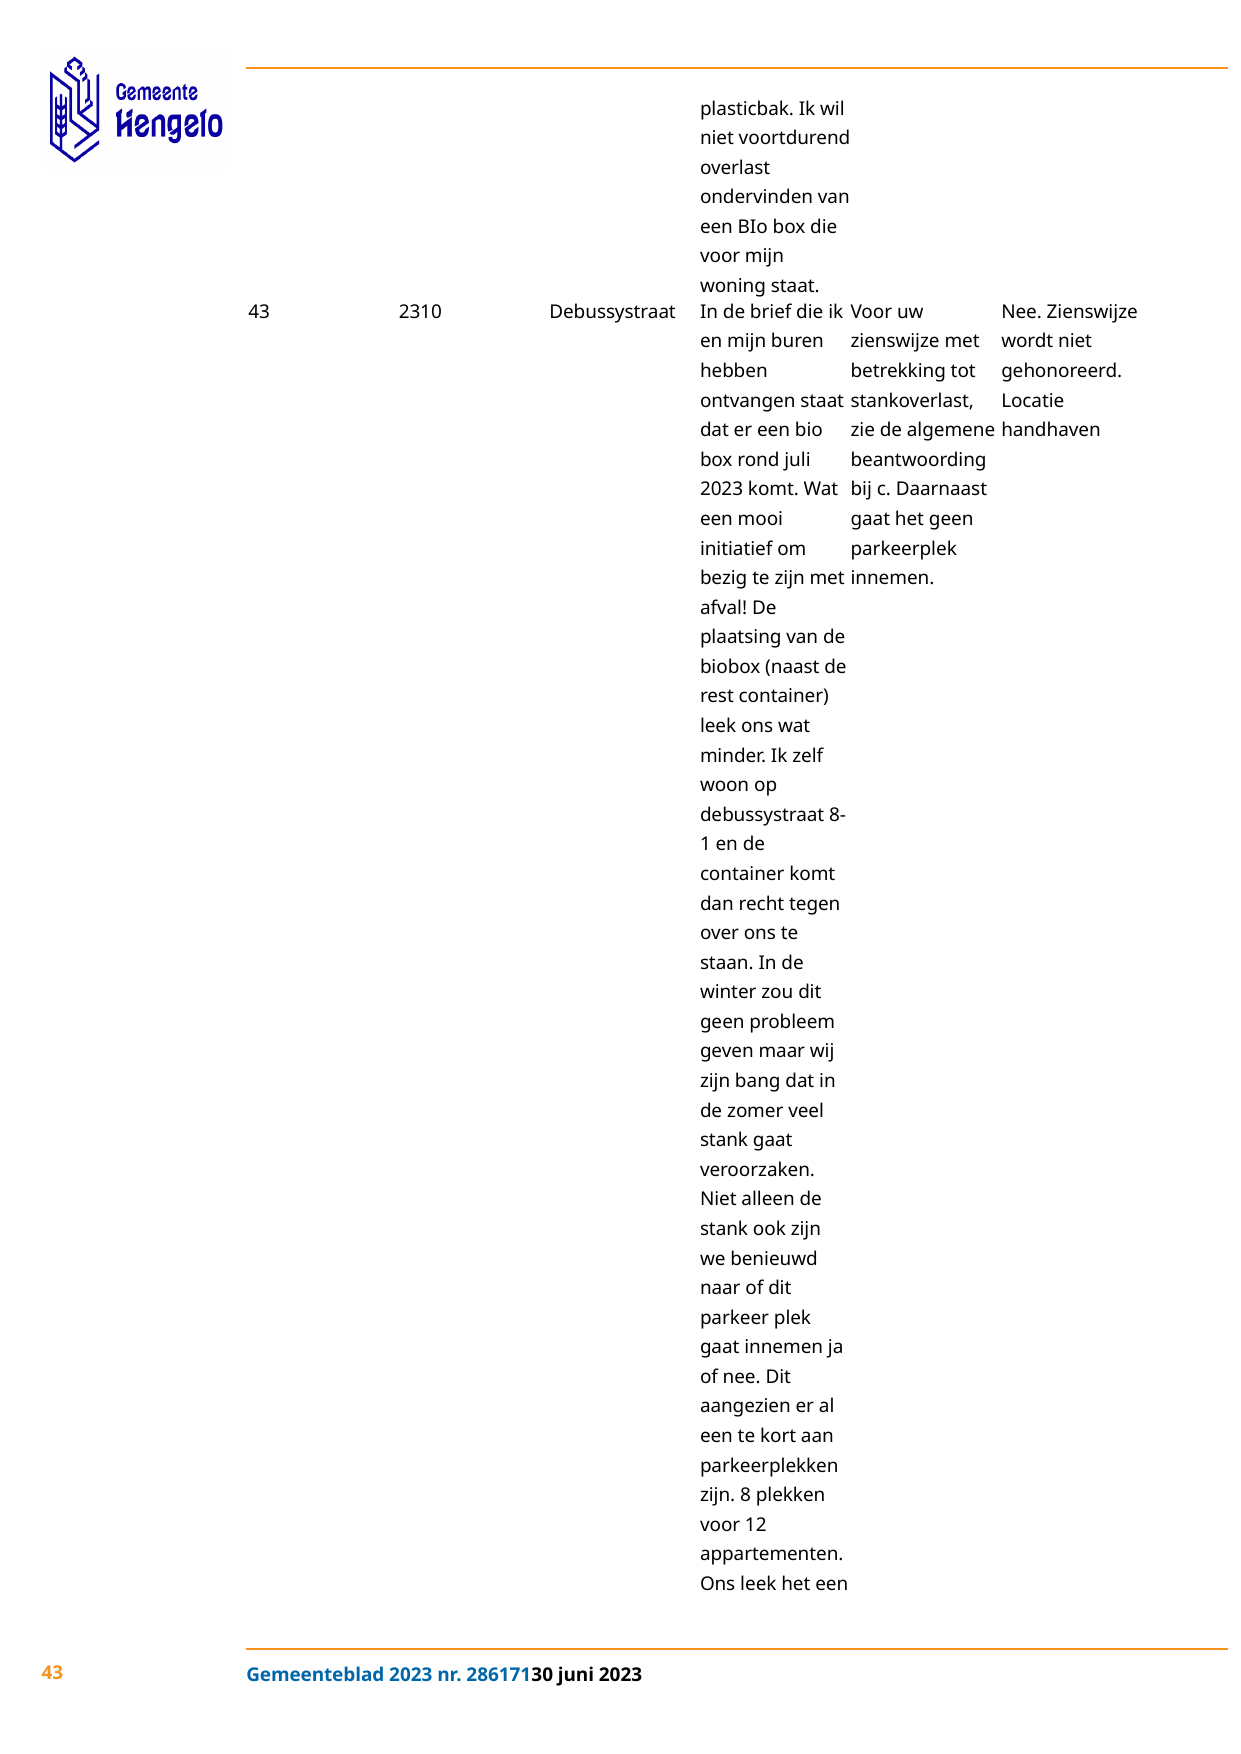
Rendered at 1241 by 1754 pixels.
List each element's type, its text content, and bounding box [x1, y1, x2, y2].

table_cell Nee. Zienswijze wordt niet gehonoreerd. Locatie handhaven [1001, 298, 1152, 1596]
table_cell [850, 95, 1001, 298]
table_cell In de brief die ik en mijn buren hebben ontvangen staat dat er een bio box rond juli 2023 komt. Wat een mooi initiatief om bezig te zijn met afval! De plaatsing van de biobox (naast de rest container) leek ons wat minder. Ik zelf woon op debussystraat 8-1 en de container komt dan recht tegen over ons te staan. In de winter zou dit geen probleem geven maar wij zijn bang dat in de zomer veel stank gaat veroorzaken. Niet alleen de stank ook zijn we benieuwd naar of dit parkeer plek gaat innemen ja of nee. Dit aangezien er al een te kort aan parkeerplekken zijn. 8 plekken voor 12 appartementen. Ons leek het een [700, 298, 850, 1596]
table_cell 2310 [399, 298, 549, 1596]
table_cell plasticbak. Ik wil niet voortdurend overlast ondervinden van een BIo box die voor mijn woning staat. [700, 95, 850, 298]
table_cell [1001, 95, 1152, 298]
table_cell [549, 95, 700, 298]
picture [41, 47, 231, 172]
table_cell [399, 95, 549, 298]
table_cell Debussystraat [549, 298, 700, 1596]
table_cell [248, 95, 398, 298]
table_cell Voor uw zienswijze met betrekking tot stankoverlast, zie de algemene beantwoording bij c. Daarnaast gaat het geen parkeerplek innemen. [850, 298, 1001, 1596]
table_cell 43 [248, 298, 398, 1596]
